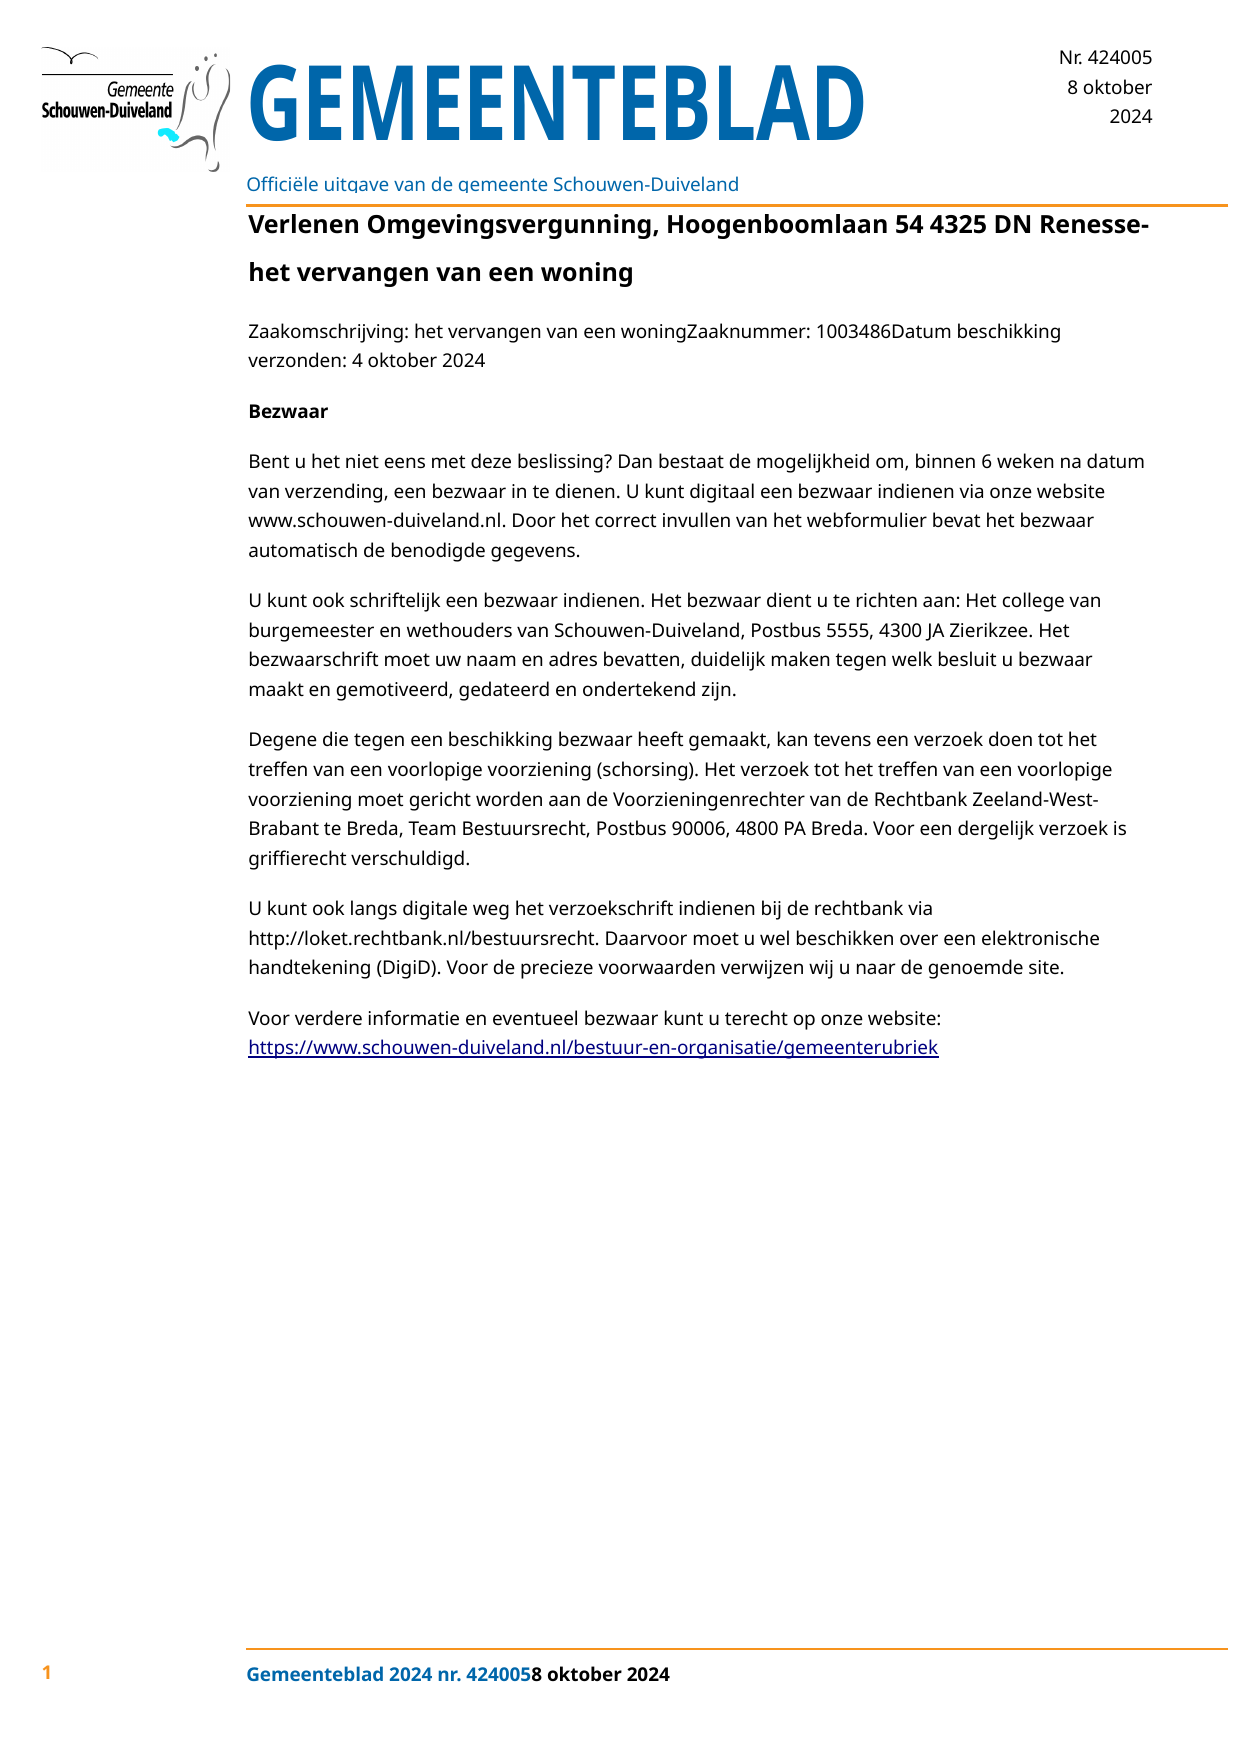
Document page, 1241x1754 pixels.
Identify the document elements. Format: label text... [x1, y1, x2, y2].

text U kunt ook langs digitale weg het verzoekschrift indienen bij de rechtbank via http://loket.rechtbank.nl/bestuursrecht. Daarvoor moet u wel beschikken over een elektronische handtekening (DigiD). Voor de precieze voorwaarden verwijzen wij u naar de genoemde site. [248, 895, 1152, 980]
text Voor verdere informatie en eventueel bezwaar kunt u terecht op onze website: https://www.schouwen-duiveland.nl/bestuur-en-organisatie/gemeenterubriek [248, 1005, 1152, 1060]
picture [41, 47, 231, 172]
text Verlenen Omgevingsvergunning, Hoogenboomlaan 54 4325 DN Renesse- het vervangen van een woning [248, 207, 1152, 288]
text Zaakomschrijving: het vervangen van een woningZaaknummer: 1003486Datum beschikking verzonden: 4 oktober 2024 [248, 318, 1152, 373]
text U kunt ook schriftelijk een bezwaar indienen. Het bezwaar dient u te richten aan: Het college van burgemeester en wethouders van Schouwen-Duiveland, Postbus 5555, 4300 JA Zierikzee. Het bezwaarschrift moet uw naam en adres bevatten, duidelijk maken tegen welk besluit u bezwaar maakt en gemotiveerd, gedateerd en ondertekend zijn. [248, 587, 1152, 702]
text Bent u het niet eens met deze beslissing? Dan bestaat de mogelijkheid om, binnen 6 weken na datum van verzending, een bezwaar in te dienen. U kunt digitaal een bezwaar indienen via onze website www.schouwen-duiveland.nl. Door het correct invullen van het webformulier bevat het bezwaar automatisch de benodigde gegevens. [248, 448, 1152, 563]
text Degene die tegen een beschikking bezwaar heeft gemaakt, kan tevens een verzoek doen tot het treffen van een voorlopige voorziening (schorsing). Het verzoek tot het treffen van een voorlopige voorziening moet gericht worden aan de Voorzieningenrechter van de Rechtbank Zeeland-West-Brabant te Breda, Team Bestuursrecht, Postbus 90006, 4800 PA Breda. Voor een dergelijk verzoek is griffierecht verschuldigd. [248, 727, 1152, 871]
text Bezwaar [248, 398, 1152, 424]
